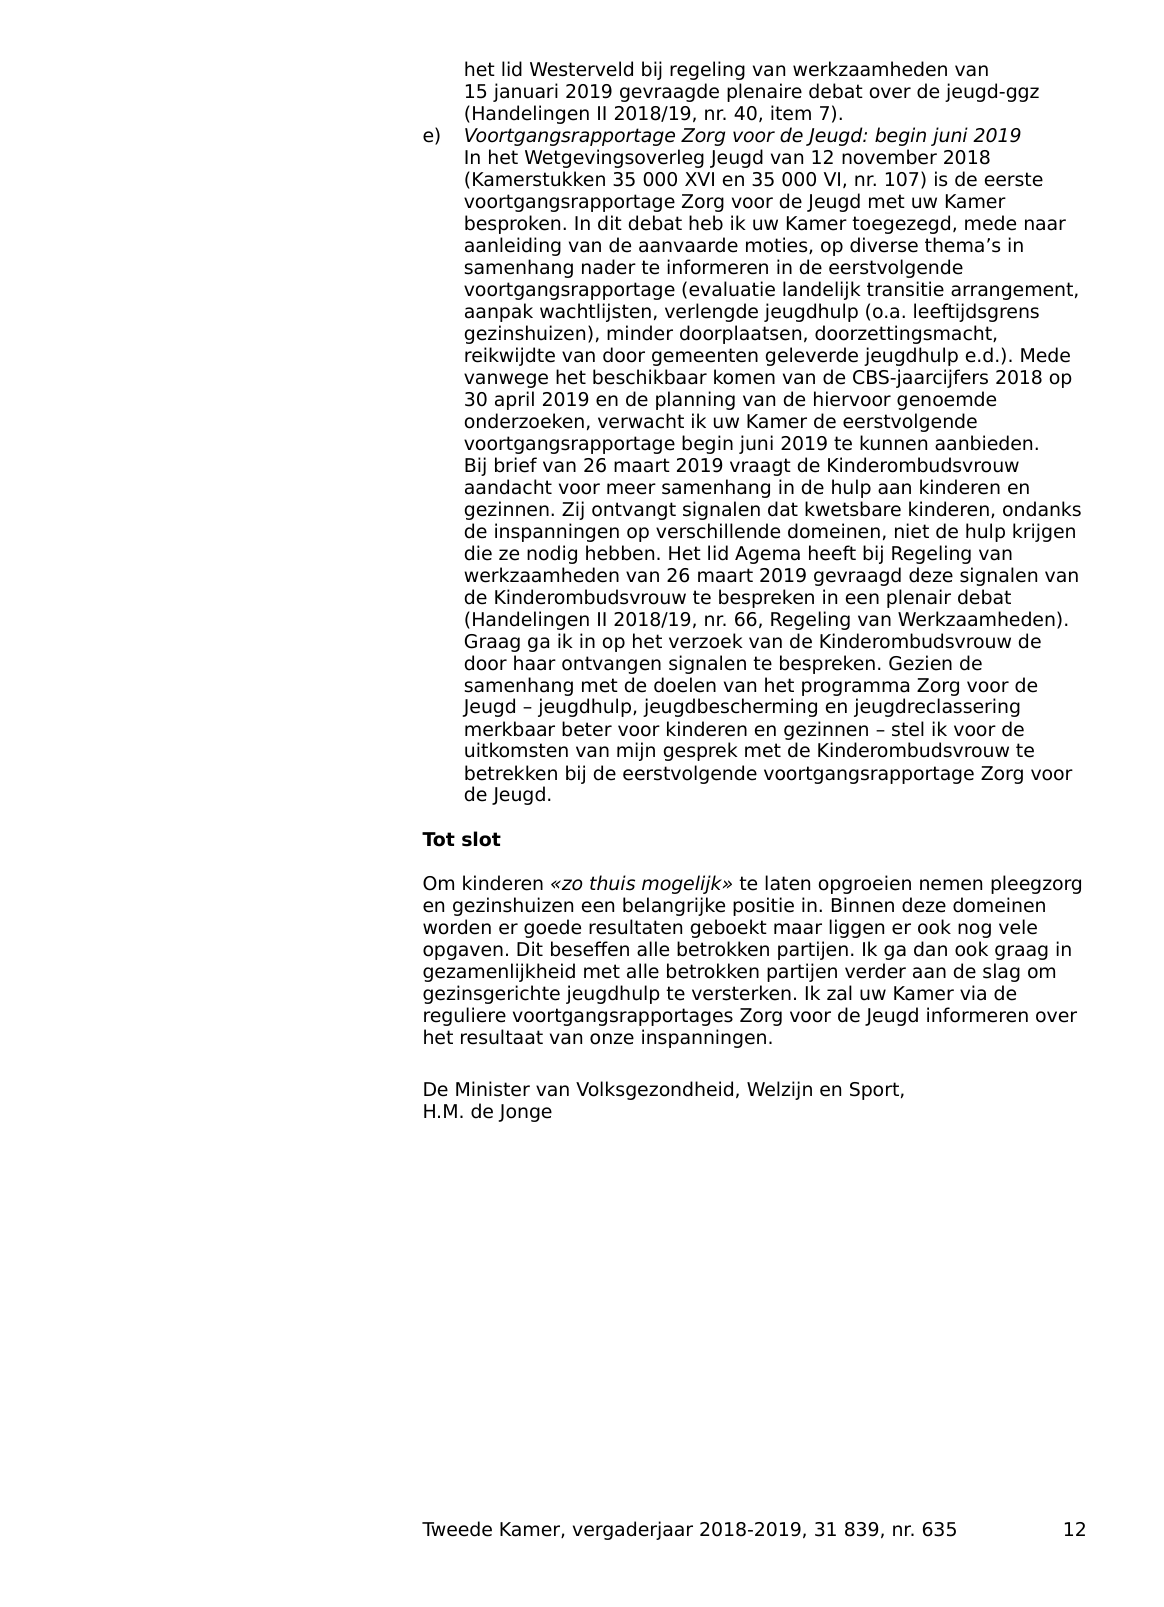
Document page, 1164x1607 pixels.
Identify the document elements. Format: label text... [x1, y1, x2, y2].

text Om kinderen «zo thuis mogelijk» te laten opgroeien nemen pleegzorg en gezinshuizen een belangrijke positie in. Binnen deze domeinen worden er goede resultaten geboekt maar liggen er ook nog vele opgaven. Dit beseffen alle betrokken partijen. Ik ga dan ook graag in gezamenlijkheid met alle betrokken partijen verder aan de slag om gezinsgerichte jeugdhulp te versterken. Ik zal uw Kamer via de reguliere voortgangsrapportages Zorg voor de Jeugd informeren over het resultaat van onze inspanningen. [422, 873, 1087, 1048]
text De Minister van Volksgezondheid, Welzijn en Sport, H.M. de Jonge [422, 1078, 1087, 1122]
text het lid Westerveld bij regeling van werkzaamheden van 15 januari 2019 gevraagde plenaire debat over de jeugd-ggz (Handelingen II 2018/19, nr. 40, item 7). [464, 59, 1087, 125]
subtitle Tot slot [422, 828, 1087, 851]
text In het Wetgevingsoverleg Jeugd van 12 november 2018 (Kamerstukken 35 000 XVI en 35 000 VI, nr. 107) is de eerste voortgangsrapportage Zorg voor de Jeugd met uw Kamer besproken. In dit debat heb ik uw Kamer toegezegd, mede naar aanleiding van de aanvaarde moties, op diverse thema’s in samenhang nader te informeren in de eerstvolgende voortgangsrapportage (evaluatie landelijk transitie arrangement, aanpak wachtlijsten, verlengde jeugdhulp (o.a. leeftijdsgrens gezinshuizen), minder doorplaatsen, doorzettingsmacht, reikwijdte van door gemeenten geleverde jeugdhulp e.d.). Mede vanwege het beschikbaar komen van de CBS-jaarcijfers 2018 op 30 april 2019 en de planning van de hiervoor genoemde onderzoeken, verwacht ik uw Kamer de eerstvolgende voortgangsrapportage begin juni 2019 te kunnen aanbieden. [464, 147, 1087, 455]
text e) Voortgangsrapportage Zorg voor de Jeugd: begin juni 2019 [422, 125, 1087, 147]
text Bij brief van 26 maart 2019 vraagt de Kinderombudsvrouw aandacht voor meer samenhang in de hulp aan kinderen en gezinnen. Zij ontvangt signalen dat kwetsbare kinderen, ondanks de inspanningen op verschillende domeinen, niet de hulp krijgen die ze nodig hebben. Het lid Agema heeft bij Regeling van werkzaamheden van 26 maart 2019 gevraagd deze signalen van de Kinderombudsvrouw te bespreken in een plenair debat (Handelingen II 2018/19, nr. 66, Regeling van Werkzaamheden). Graag ga ik in op het verzoek van de Kinderombudsvrouw de door haar ontvangen signalen te bespreken. Gezien de samenhang met de doelen van het programma Zorg voor de Jeugd – jeugdhulp, jeugdbescherming en jeugdreclassering merkbaar beter voor kinderen en gezinnen – stel ik voor de uitkomsten van mijn gesprek met de Kinderombudsvrouw te betrekken bij de eerstvolgende voortgangsrapportage Zorg voor de Jeugd. [464, 455, 1087, 806]
